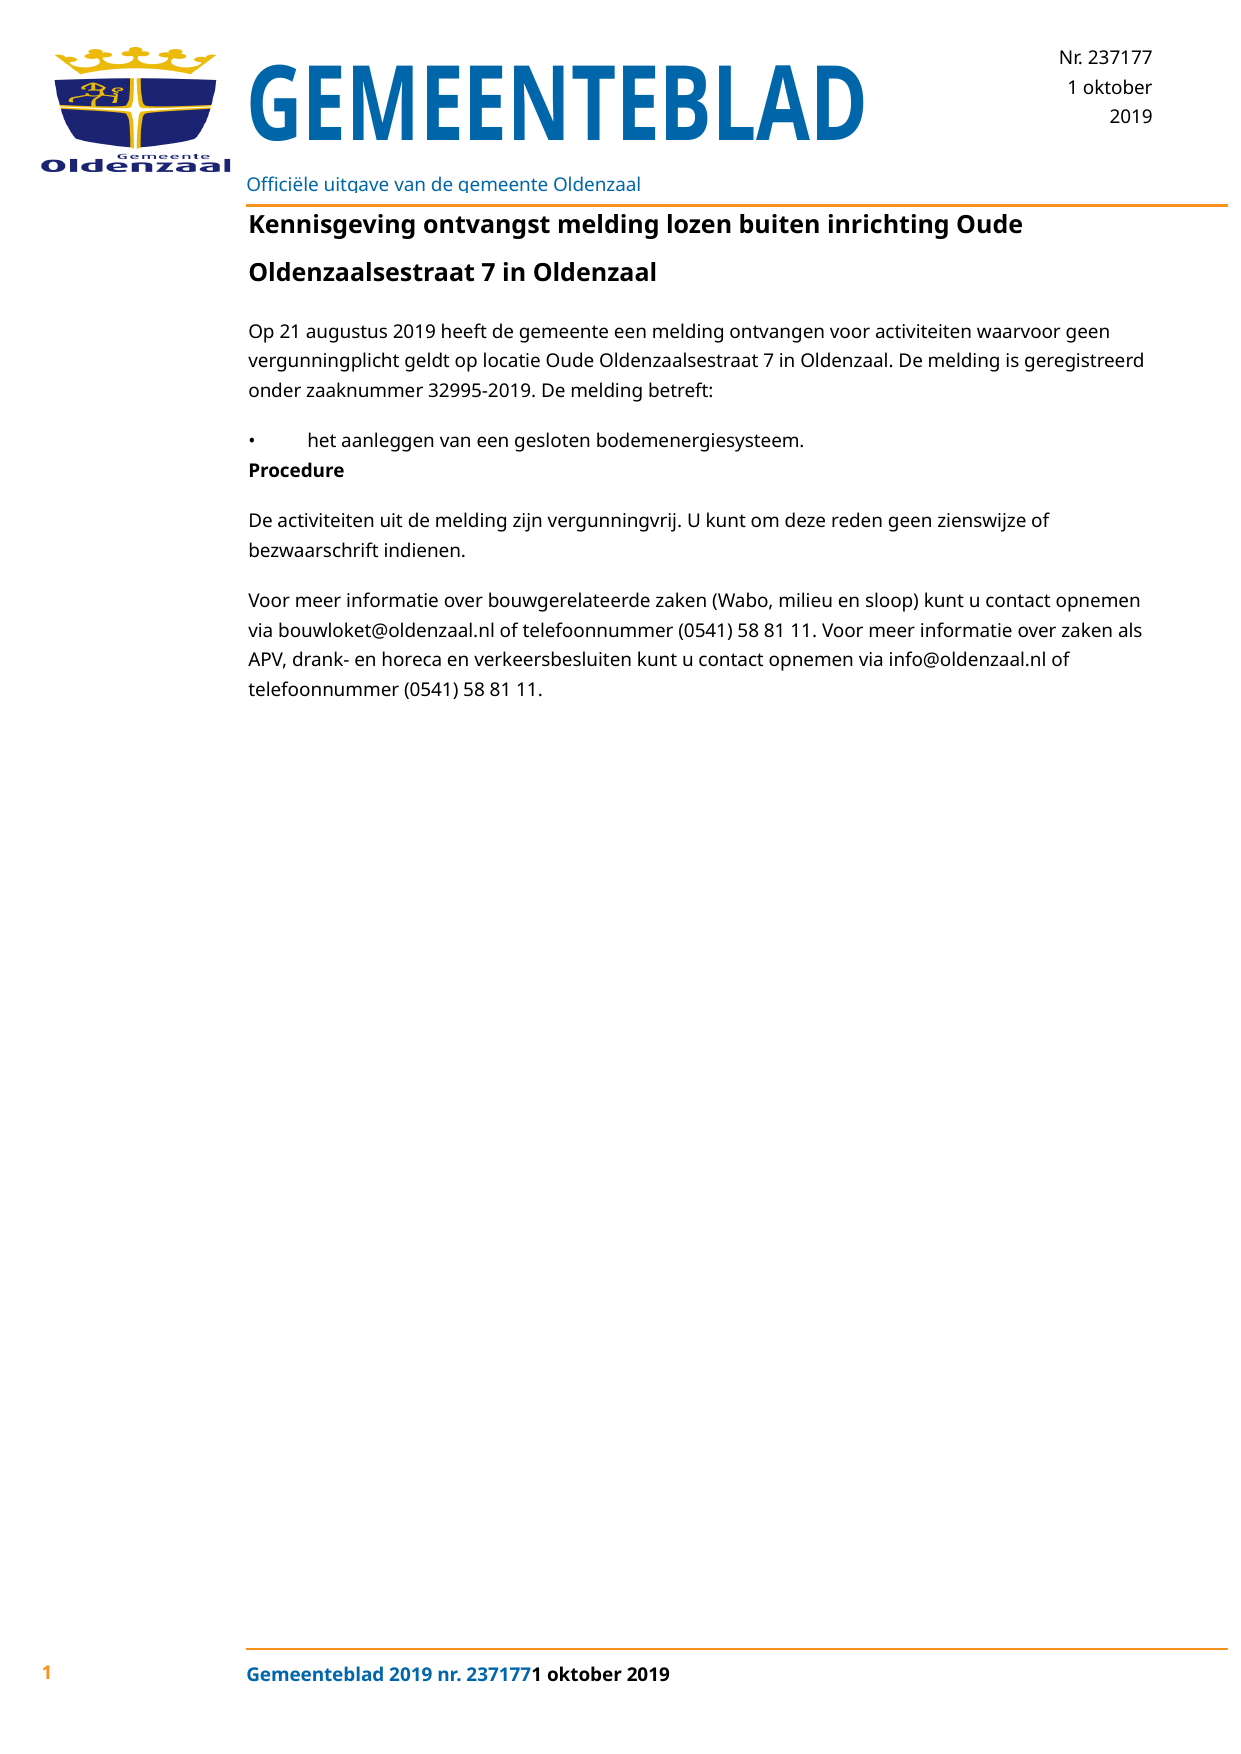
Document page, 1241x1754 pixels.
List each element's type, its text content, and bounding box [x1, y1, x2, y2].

text Op 21 augustus 2019 heeft de gemeente een melding ontvangen voor activiteiten waarvoor geen vergunningplicht geldt op locatie Oude Oldenzaalsestraat 7 in Oldenzaal. De melding is geregistreerd onder zaaknummer 32995-2019. De melding betreft: [248, 318, 1152, 403]
picture [41, 47, 231, 172]
text Kennisgeving ontvangst melding lozen buiten inrichting Oude Oldenzaalsestraat 7 in Oldenzaal [248, 207, 1152, 288]
list het aanleggen van een gesloten bodemenergiesysteem. [248, 427, 1152, 453]
text De activiteiten uit de melding zijn vergunningvrij. U kunt om deze reden geen zienswijze of bezwaarschrift indienen. [248, 507, 1152, 563]
text Voor meer informatie over bouwgerelateerde zaken (Wabo, milieu en sloop) kunt u contact opnemen via bouwloket@oldenzaal.nl of telefoonnummer (0541) 58 81 11. Voor meer informatie over zaken als APV, drank- en horeca en verkeersbesluiten kunt u contact opnemen via info@oldenzaal.nl of telefoonnummer (0541) 58 81 11. [248, 587, 1152, 702]
text Procedure [248, 457, 1152, 483]
